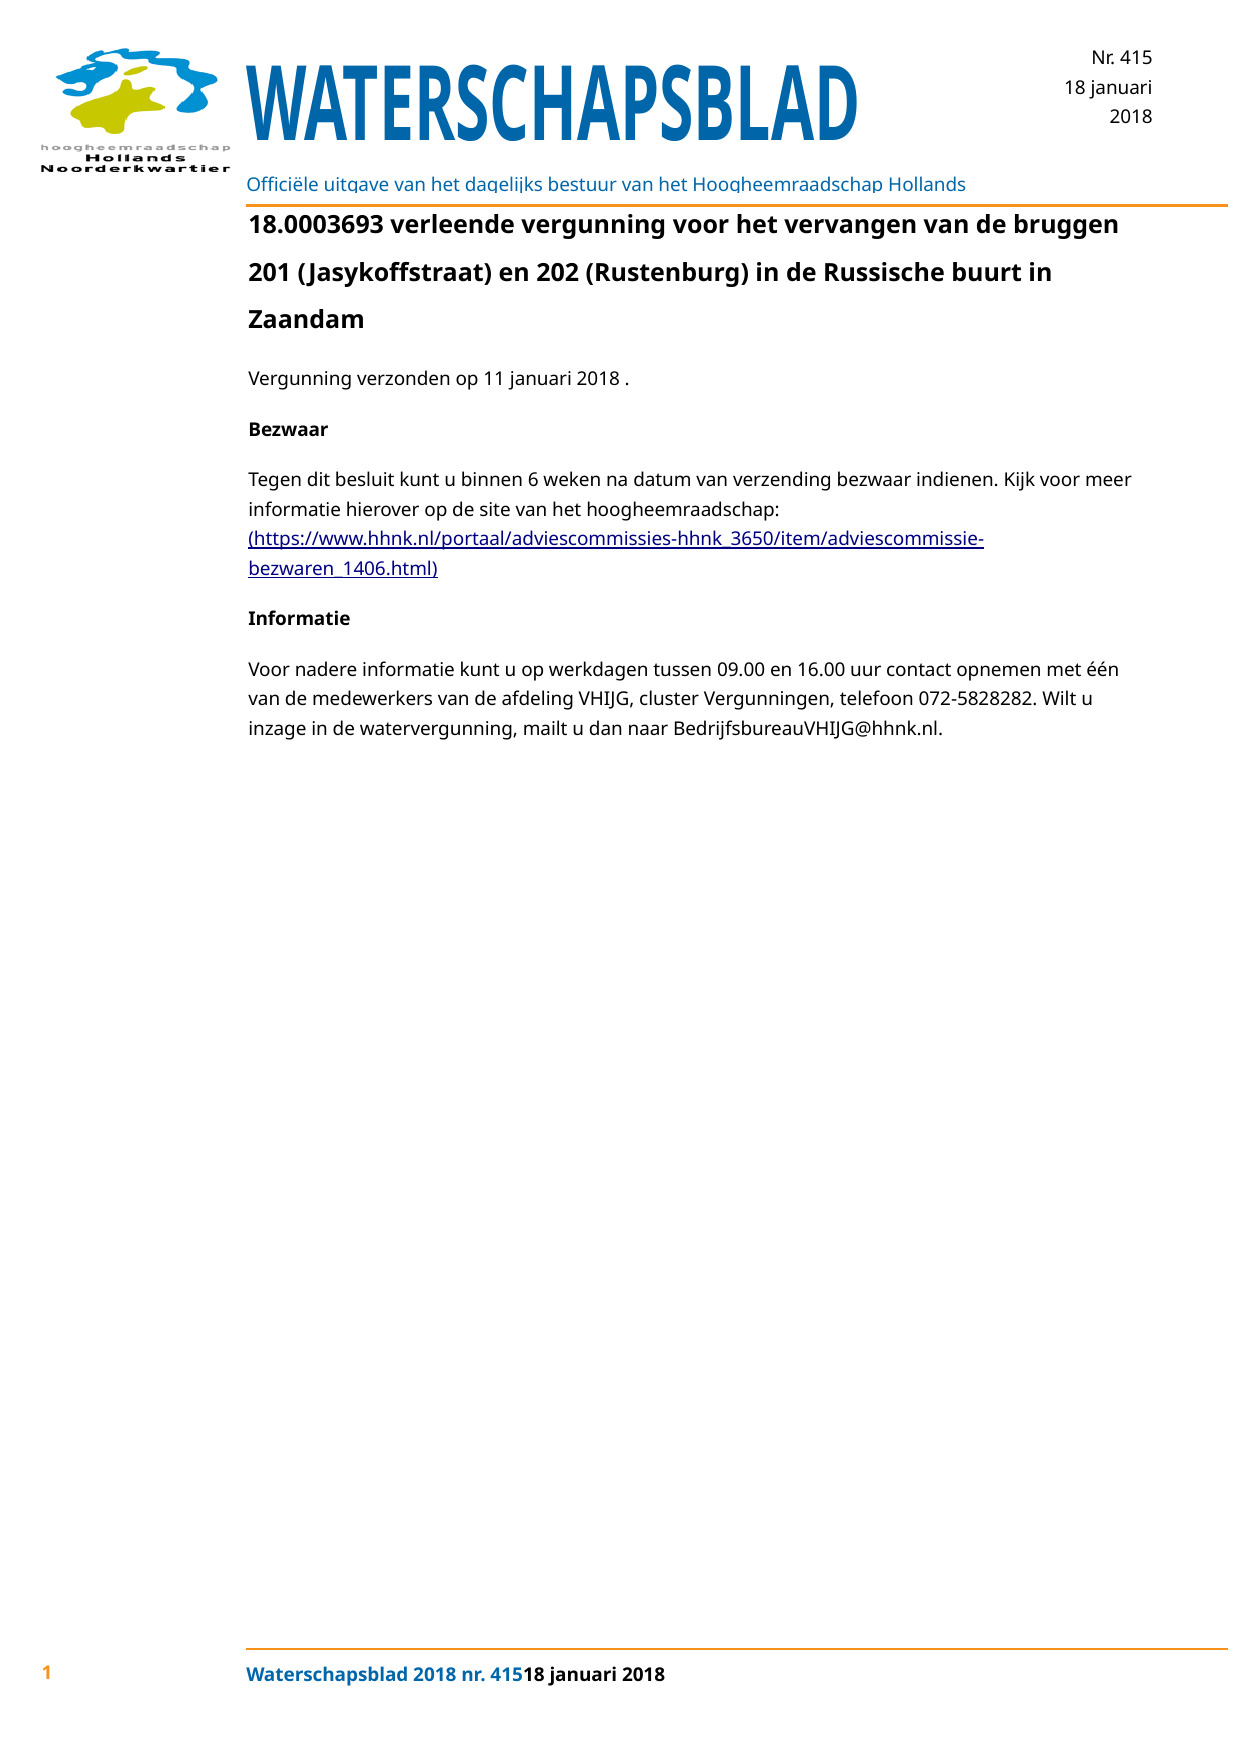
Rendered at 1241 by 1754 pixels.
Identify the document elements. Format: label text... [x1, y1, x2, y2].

text Tegen dit besluit kunt u binnen 6 weken na datum van verzending bezwaar indienen. Kijk voor meer informatie hierover op de site van het hoogheemraadschap: (https://www.hhnk.nl/portaal/adviescommissies-hhnk_3650/item/adviescommissie-bezwaren_1406.html) [248, 466, 1152, 581]
picture [41, 47, 231, 172]
text 18.0003693 verleende vergunning voor het vervangen van de bruggen 201 (Jasykoffstraat) en 202 (Rustenburg) in de Russische buurt in Zaandam [248, 207, 1152, 336]
text Voor nadere informatie kunt u op werkdagen tussen 09.00 en 16.00 uur contact opnemen met één van de medewerkers van de afdeling VHIJG, cluster Vergunningen, telefoon 072-5828282. Wilt u inzage in de watervergunning, mailt u dan naar BedrijfsbureauVHIJG@hhnk.nl. [248, 656, 1152, 741]
text Informatie [248, 606, 1152, 631]
text Vergunning verzonden op 11 januari 2018 . [248, 366, 1152, 391]
text Bezwaar [248, 416, 1152, 442]
